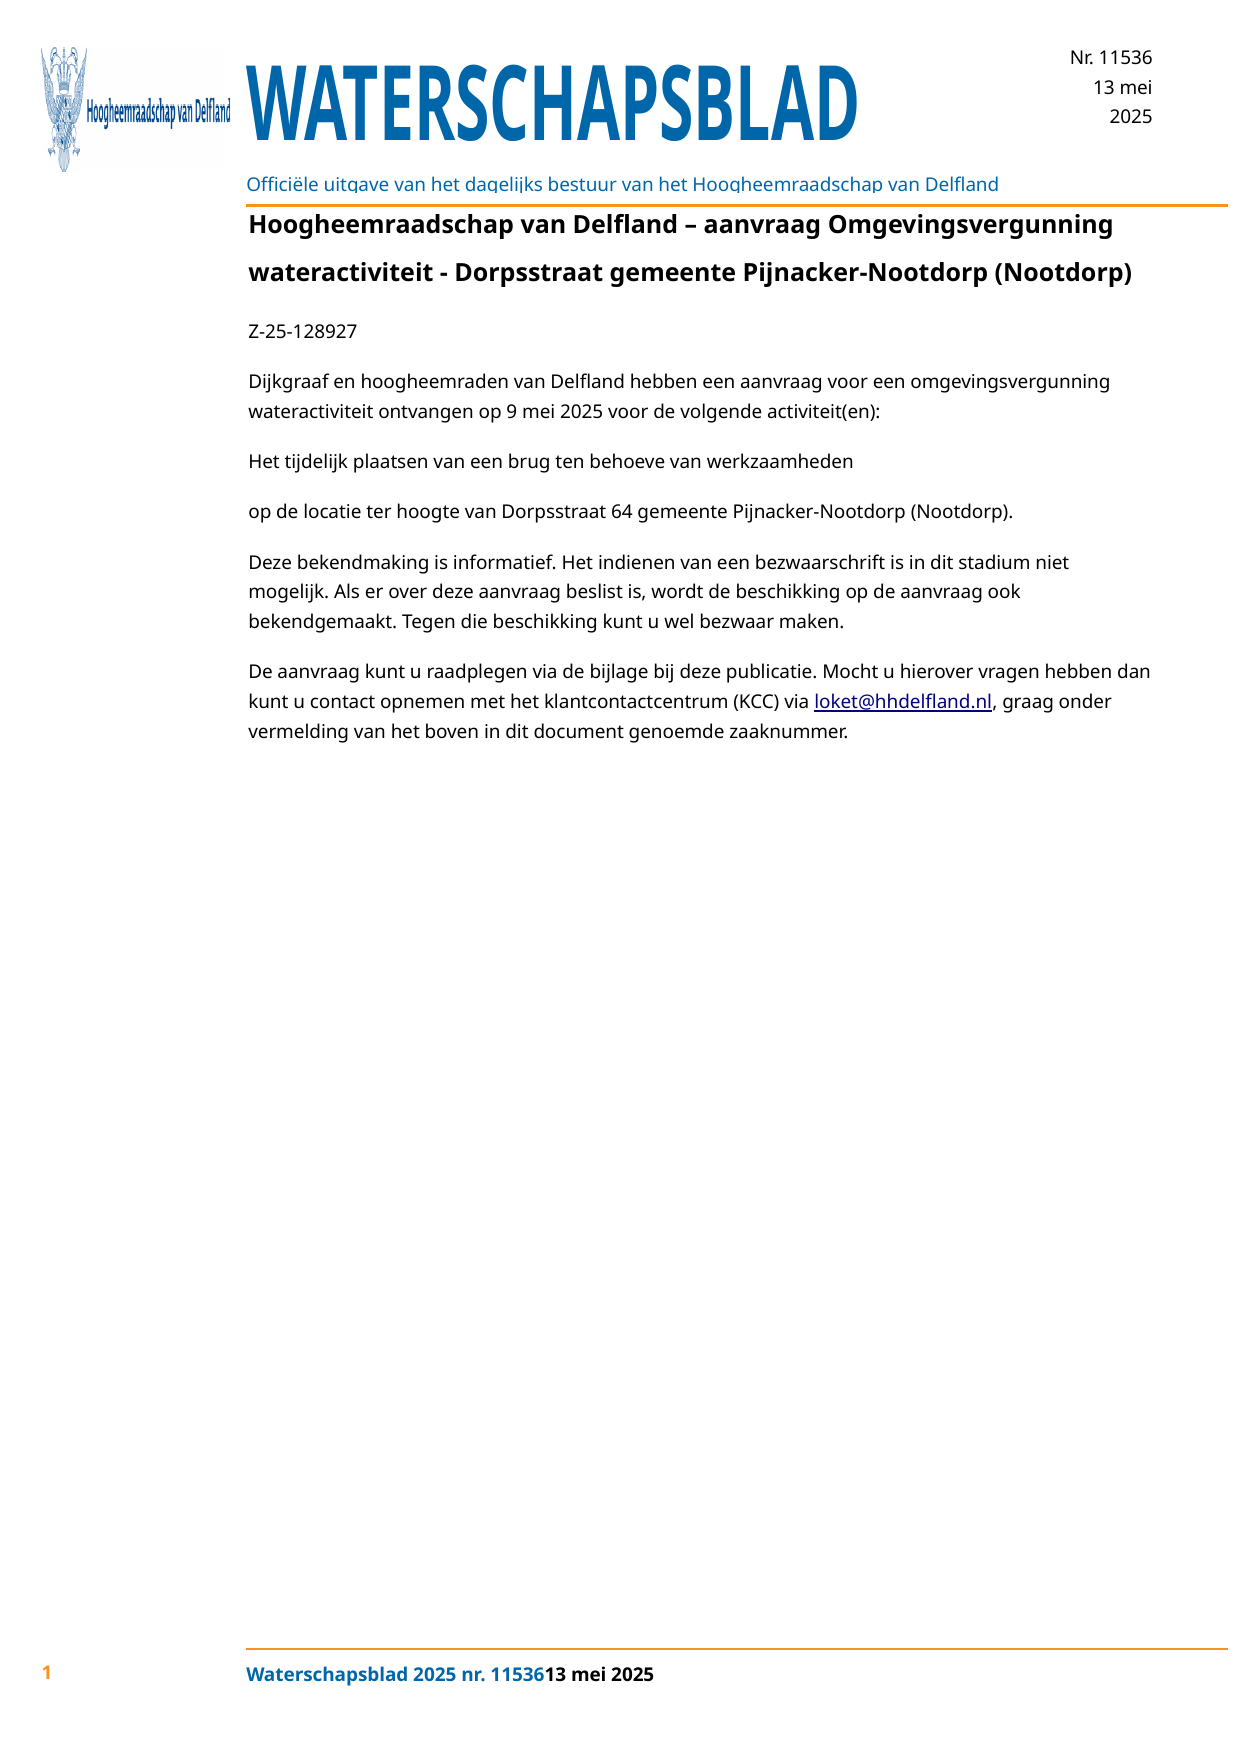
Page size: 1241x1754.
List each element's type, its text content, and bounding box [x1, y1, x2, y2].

text Hoogheemraadschap van Delfland – aanvraag Omgevingsvergunning wateractiviteit - Dorpsstraat gemeente Pijnacker-Nootdorp (Nootdorp) [248, 207, 1152, 288]
picture [41, 47, 231, 172]
text Dijkgraaf en hoogheemraden van Delfland hebben een aanvraag voor een omgevingsvergunning wateractiviteit ontvangen op 9 mei 2025 voor de volgende activiteit(en): [248, 368, 1152, 424]
text Deze bekendmaking is informatief. Het indienen van een bezwaarschrift is in dit stadium niet mogelijk. Als er over deze aanvraag beslist is, wordt de beschikking op de aanvraag ook bekendgemaakt. Tegen die beschikking kunt u wel bezwaar maken. [248, 549, 1152, 634]
text Het tijdelijk plaatsen van een brug ten behoeve van werkzaamheden [248, 448, 1152, 474]
text De aanvraag kunt u raadplegen via de bijlage bij deze publicatie. Mocht u hierover vragen hebben dan kunt u contact opnemen met het klantcontactcentrum (KCC) via loket@hhdelfland.nl, graag onder vermelding van het boven in dit document genoemde zaaknummer. [248, 659, 1152, 744]
text op de locatie ter hoogte van Dorpsstraat 64 gemeente Pijnacker-Nootdorp (Nootdorp). [248, 499, 1152, 524]
text Z-25-128927 [248, 318, 1152, 344]
